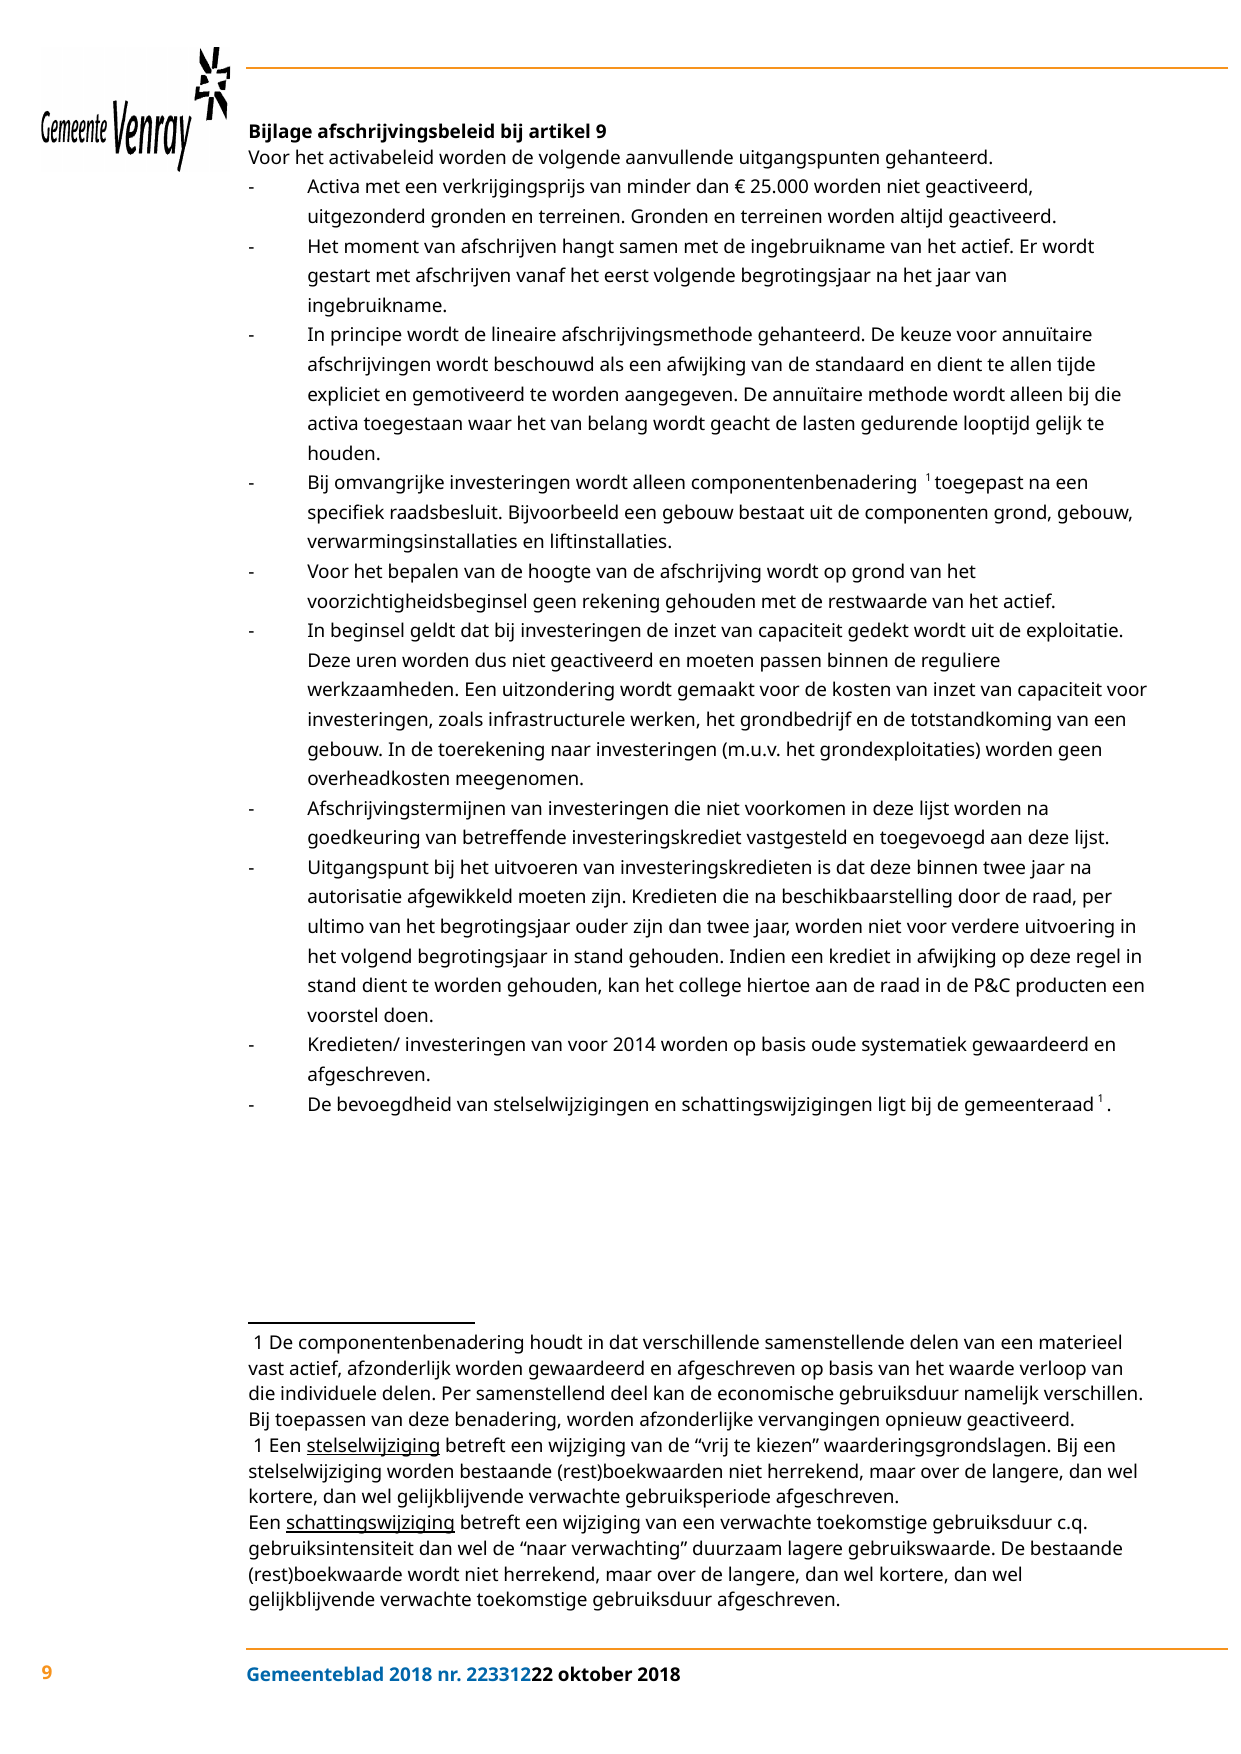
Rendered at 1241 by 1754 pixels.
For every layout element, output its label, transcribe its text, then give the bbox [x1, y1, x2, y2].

list Bij omvangrijke investeringen wordt alleen componentenbenadering toegepast na een specifiek raadsbesluit. Bijvoorbeeld een gebouw bestaat uit de componenten grond, gebouw, verwarmingsinstallaties en liftinstallaties. [248, 469, 1152, 554]
list Het moment van afschrijven hangt samen met de ingebruikname van het actief. Er wordt gestart met afschrijven vanaf het eerst volgende begrotingsjaar na het jaar van ingebruikname. [248, 233, 1152, 318]
list De componentenbenadering houdt in dat verschillende samenstellende delen van een materieel vast actief, afzonderlijk worden gewaardeerd en afgeschreven op basis van het waarde verloop van die individuele delen. Per samenstellend deel kan de economische gebruiksduur namelijk verschillen. Bij toepassen van deze benadering, worden afzonderlijke vervangingen opnieuw geactiveerd. [248, 1329, 1152, 1432]
text Bijlage afschrijvingsbeleid bij artikel 9 [248, 116, 1152, 144]
list Kredieten/ investeringen van voor 2014 worden op basis oude systematiek gewaardeerd en afgeschreven. [248, 1032, 1152, 1087]
picture [41, 47, 231, 172]
list In principe wordt de lineaire afschrijvingsmethode gehanteerd. De keuze voor annuïtaire afschrijvingen wordt beschouwd als een afwijking van de standaard en dient te allen tijde expliciet en gemotiveerd te worden aangegeven. De annuïtaire methode wordt alleen bij die activa toegestaan waar het van belang wordt geacht de lasten gedurende looptijd gelijk te houden. [248, 322, 1152, 466]
list Activa met een verkrijgingsprijs van minder dan € 25.000 worden niet geactiveerd, uitgezonderd gronden en terreinen. Gronden en terreinen worden altijd geactiveerd. [248, 174, 1152, 229]
list In beginsel geldt dat bij investeringen de inzet van capaciteit gedekt wordt uit de exploitatie. Deze uren worden dus niet geactiveerd en moeten passen binnen de reguliere werkzaamheden. Een uitzondering wordt gemaakt voor de kosten van inzet van capaciteit voor investeringen, zoals infrastructurele werken, het grondbedrijf en de totstandkoming van een gebouw. In de toerekening naar investeringen (m.u.v. het grondexploitaties) worden geen overheadkosten meegenomen. [248, 617, 1152, 791]
list Afschrijvingstermijnen van investeringen die niet voorkomen in deze lijst worden na goedkeuring van betreffende investeringskrediet vastgesteld en toegevoegd aan deze lijst. [248, 795, 1152, 850]
list De bevoegdheid van stelselwijzigingen en schattingswijzigingen ligt bij de gemeenteraad. [248, 1091, 1152, 1117]
list Een schattingswijziging betreft een wijziging van een verwachte toekomstige gebruiksduur c.q. gebruiksintensiteit dan wel de “naar verwachting” duurzaam lagere gebruikswaarde. De bestaande (rest)boekwaarde wordt niet herrekend, maar over de langere, dan wel kortere, dan wel gelijkblijvende verwachte toekomstige gebruiksduur afgeschreven. [248, 1509, 1152, 1612]
list Een stelselwijziging betreft een wijziging van de “vrij te kiezen” waarderingsgrondslagen. Bij een stelselwijziging worden bestaande (rest)boekwaarden niet herrekend, maar over de langere, dan wel kortere, dan wel gelijkblijvende verwachte gebruiksperiode afgeschreven. [248, 1432, 1152, 1509]
text Voor het activabeleid worden de volgende aanvullende uitgangspunten gehanteerd. [248, 144, 1152, 170]
list Uitgangspunt bij het uitvoeren van investeringskredieten is dat deze binnen twee jaar na autorisatie afgewikkeld moeten zijn. Kredieten die na beschikbaarstelling door de raad, per ultimo van het begrotingsjaar ouder zijn dan twee jaar, worden niet voor verdere uitvoering in het volgend begrotingsjaar in stand gehouden. Indien een krediet in afwijking op deze regel in stand dient te worden gehouden, kan het college hiertoe aan de raad in de P&C producten een voorstel doen. [248, 854, 1152, 1028]
list Voor het bepalen van de hoogte van de afschrijving wordt op grond van het voorzichtigheidsbeginsel geen rekening gehouden met de restwaarde van het actief. [248, 558, 1152, 614]
